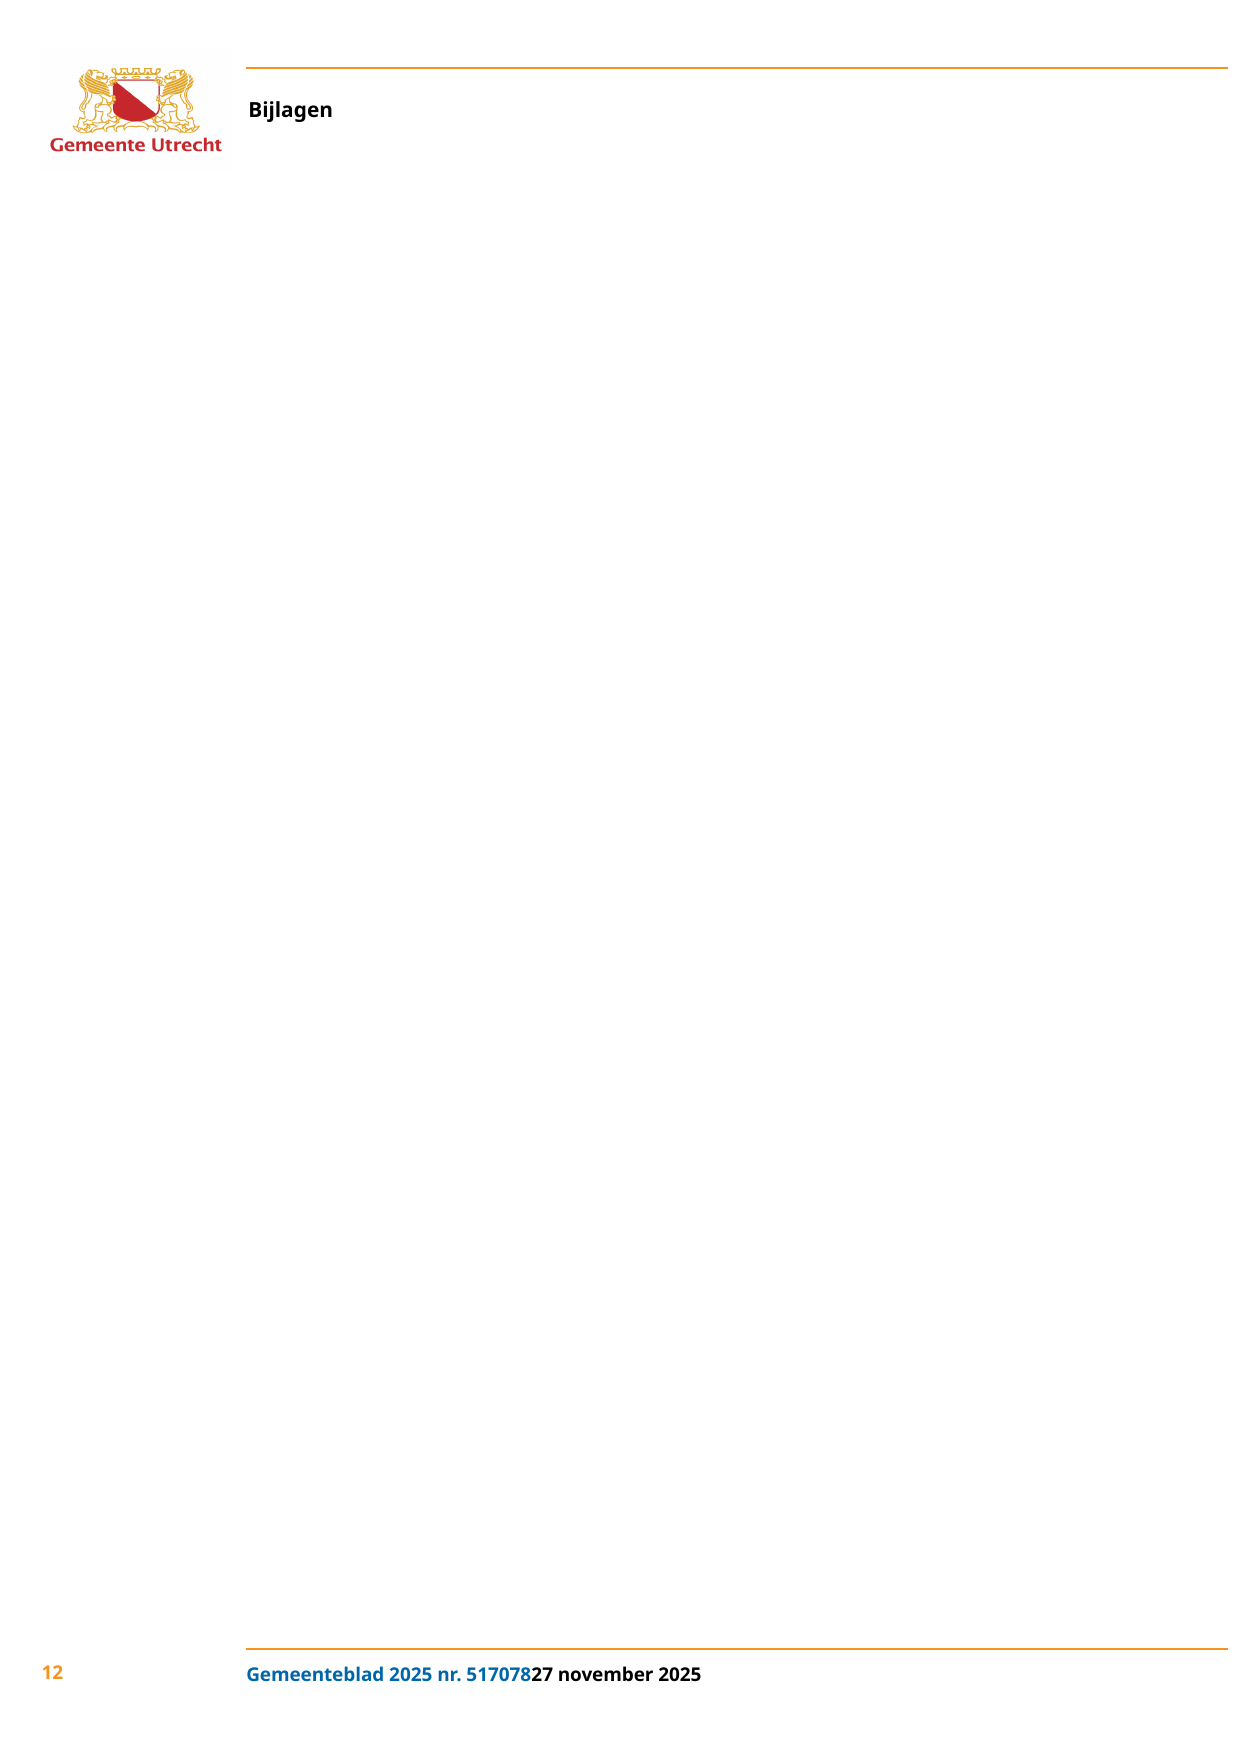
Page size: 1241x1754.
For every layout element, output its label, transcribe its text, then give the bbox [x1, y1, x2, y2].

picture [41, 47, 231, 172]
text Bijlagen [248, 95, 1152, 123]
